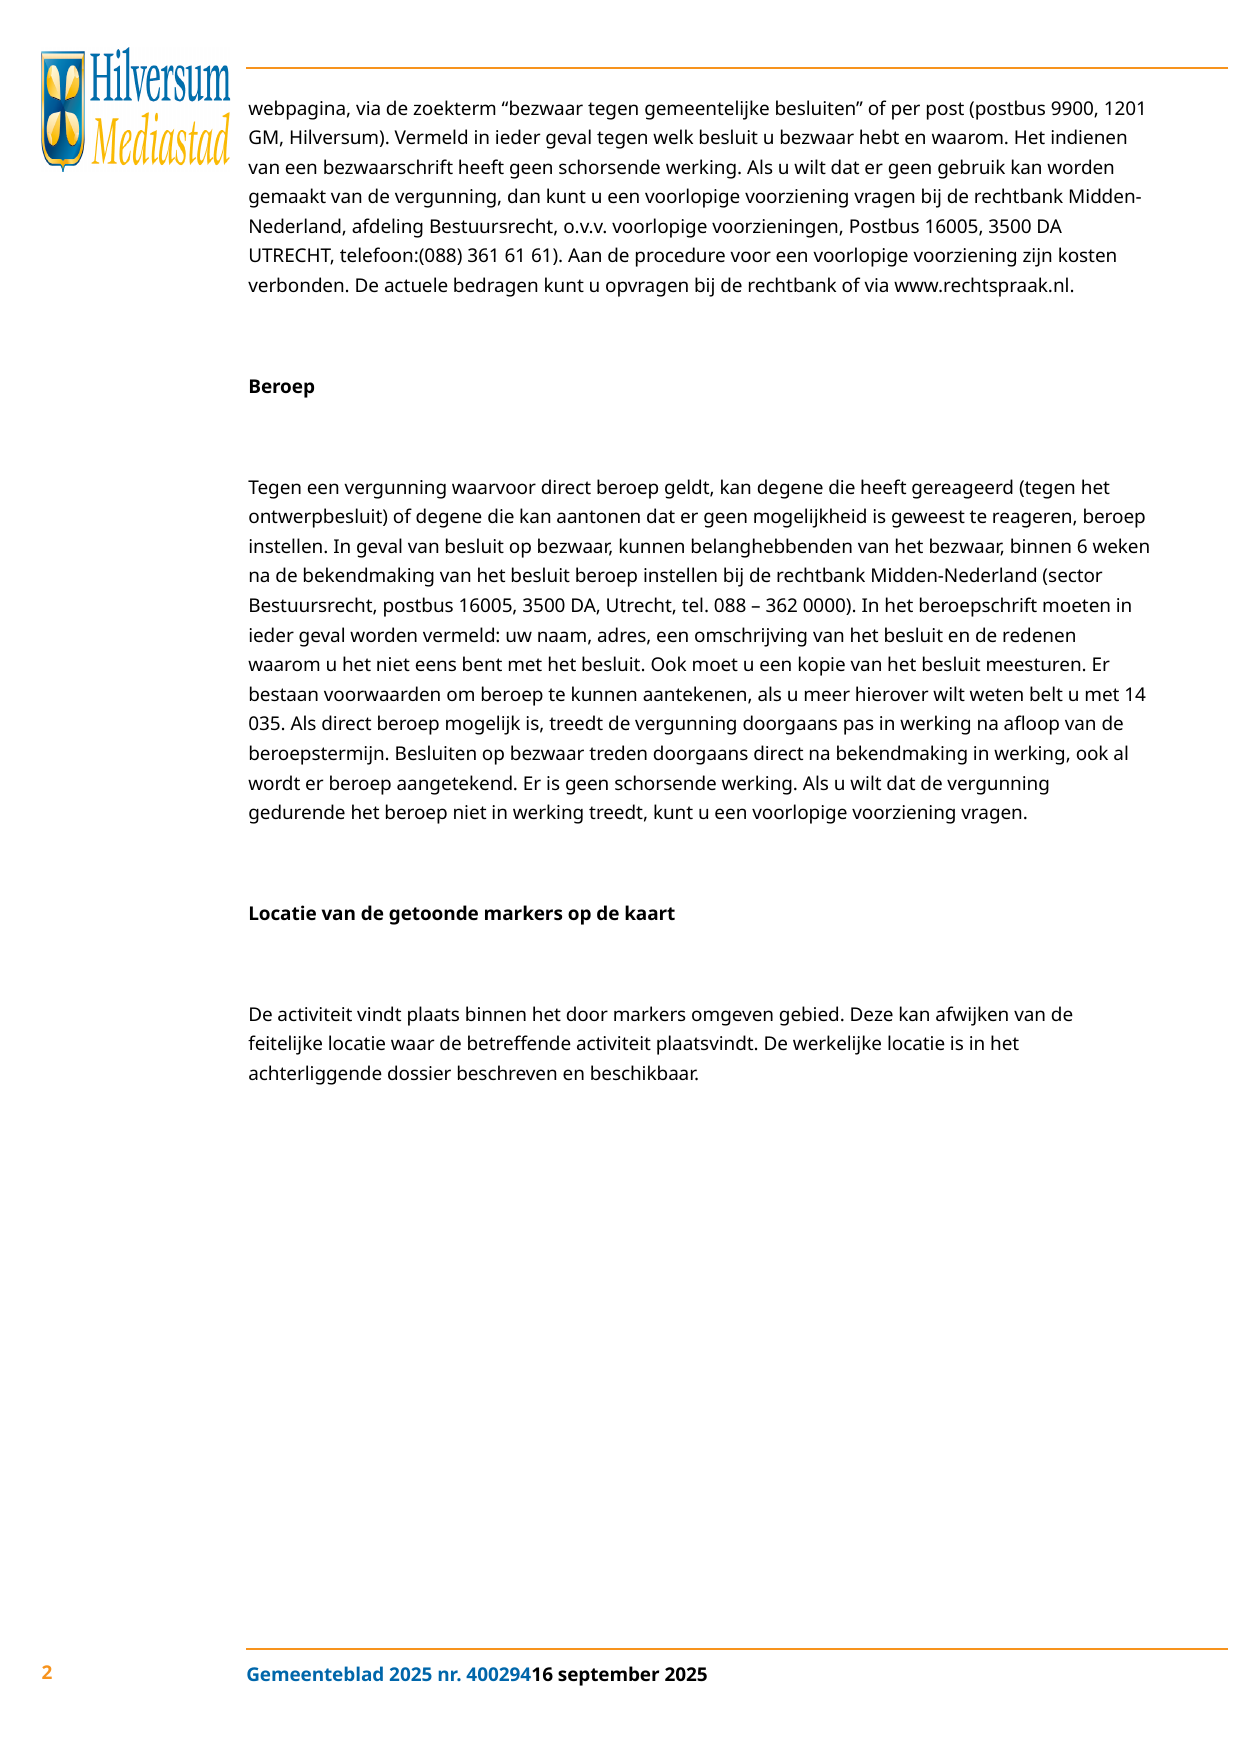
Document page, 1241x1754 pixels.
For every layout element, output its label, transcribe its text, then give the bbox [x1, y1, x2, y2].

text Beroep [248, 373, 1152, 399]
picture [41, 47, 231, 172]
text webpagina, via de zoekterm “bezwaar tegen gemeentelijke besluiten” of per post (postbus 9900, 1201 GM, Hilversum). Vermeld in ieder geval tegen welk besluit u bezwaar hebt en waarom. Het indienen van een bezwaarschrift heeft geen schorsende werking. Als u wilt dat er geen gebruik kan worden gemaakt van de vergunning, dan kunt u een voorlopige voorziening vragen bij de rechtbank Midden-Nederland, afdeling Bestuursrecht, o.v.v. voorlopige voorzieningen, Postbus 16005, 3500 DA UTRECHT, telefoon:(088) 361 61 61). Aan de procedure voor een voorlopige voorziening zijn kosten verbonden. De actuele bedragen kunt u opvragen bij de rechtbank of via www.rechtspraak.nl. [248, 95, 1152, 298]
text Tegen een vergunning waarvoor direct beroep geldt, kan degene die heeft gereageerd (tegen het ontwerpbesluit) of degene die kan aantonen dat er geen mogelijkheid is geweest te reageren, beroep instellen. In geval van besluit op bezwaar, kunnen belanghebbenden van het bezwaar, binnen 6 weken na de bekendmaking van het besluit beroep instellen bij de rechtbank Midden-Nederland (sector Bestuursrecht, postbus 16005, 3500 DA, Utrecht, tel. 088 – 362 0000). In het beroepschrift moeten in ieder geval worden vermeld: uw naam, adres, een omschrijving van het besluit en de redenen waarom u het niet eens bent met het besluit. Ook moet u een kopie van het besluit meesturen. Er bestaan voorwaarden om beroep te kunnen aantekenen, als u meer hierover wilt weten belt u met 14 035. Als direct beroep mogelijk is, treedt de vergunning doorgaans pas in werking na afloop van de beroepstermijn. Besluiten op bezwaar treden doorgaans direct na bekendmaking in werking, ook al wordt er beroep aangetekend. Er is geen schorsende werking. Als u wilt dat de vergunning gedurende het beroep niet in werking treedt, kunt u een voorlopige voorziening vragen. [248, 474, 1152, 825]
text Locatie van de getoonde markers op de kaart [248, 900, 1152, 926]
text De activiteit vindt plaats binnen het door markers omgeven gebied. Deze kan afwijken van de feitelijke locatie waar de betreffende activiteit plaatsvindt. De werkelijke locatie is in het achterliggende dossier beschreven en beschikbaar. [248, 1001, 1152, 1086]
